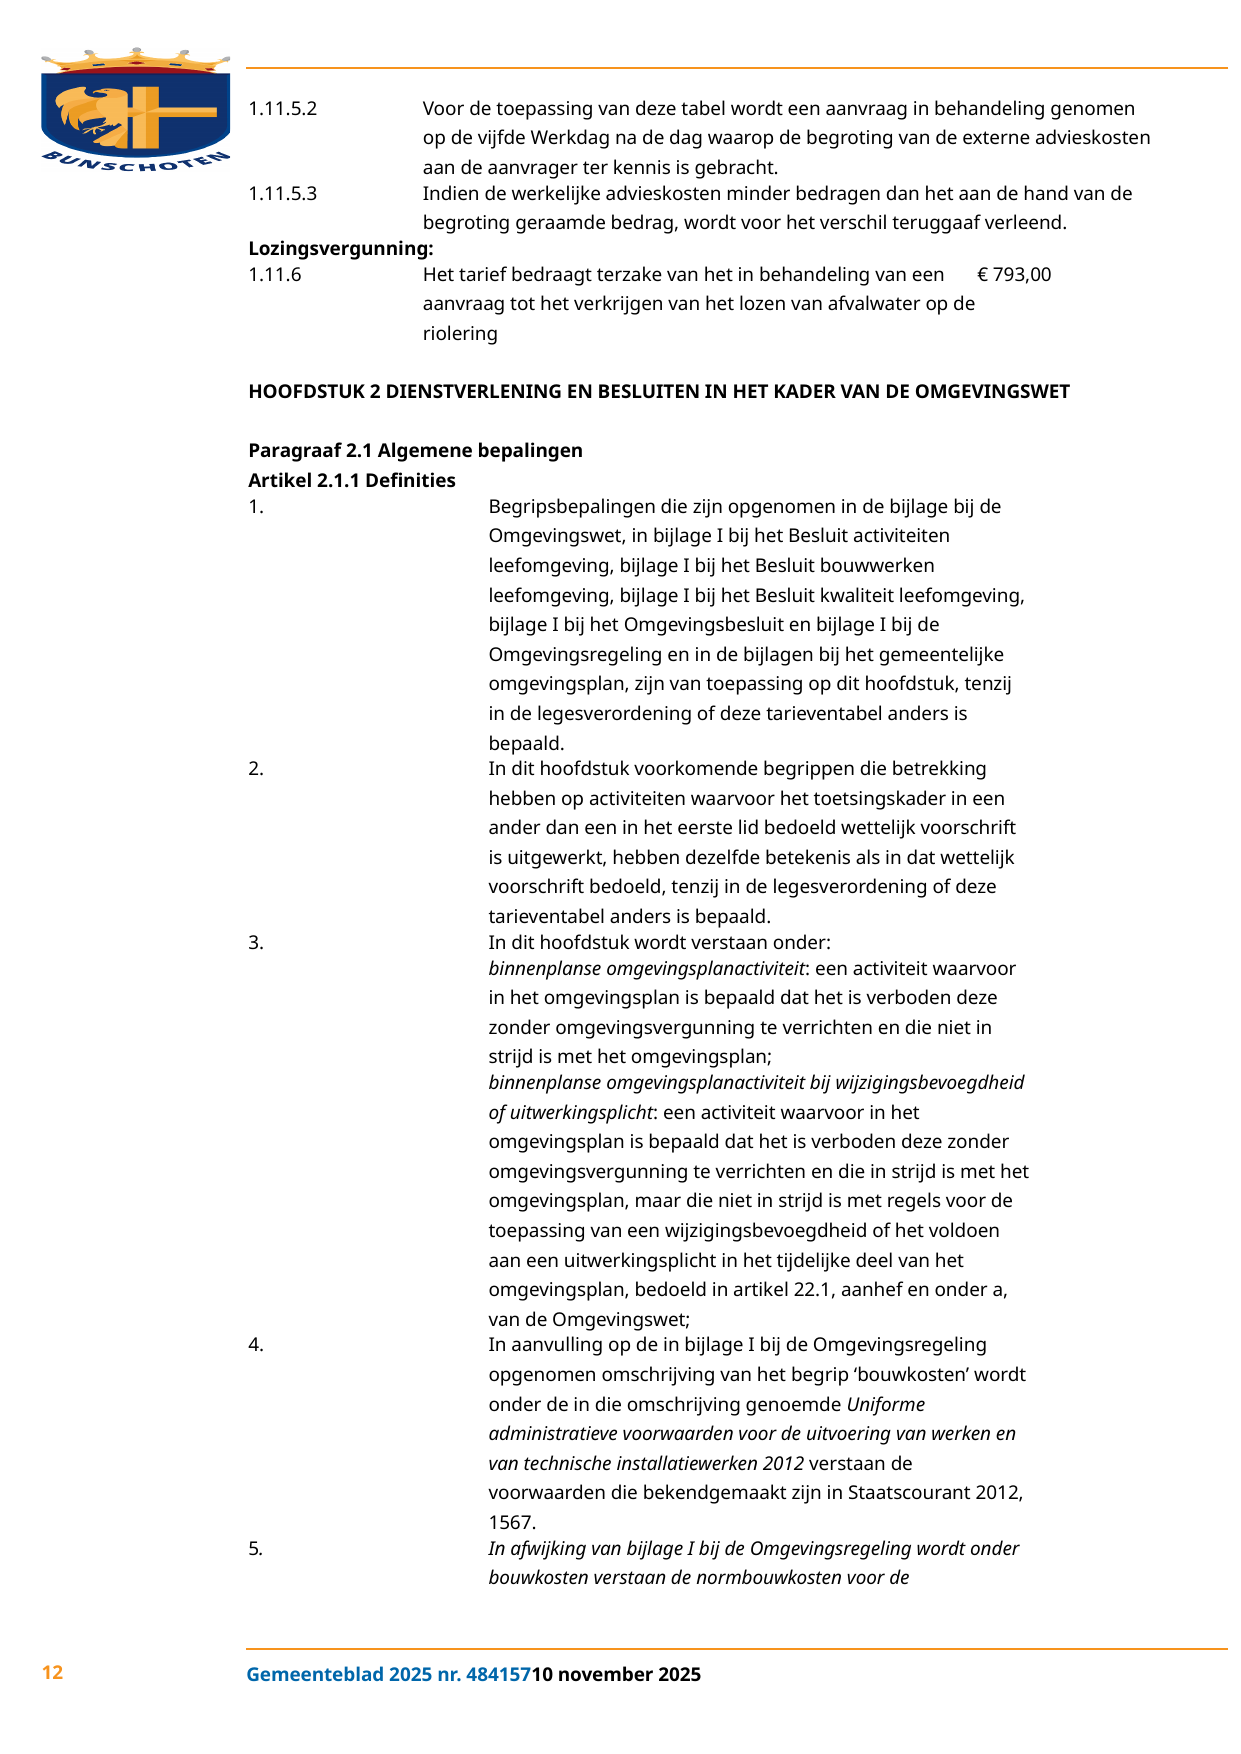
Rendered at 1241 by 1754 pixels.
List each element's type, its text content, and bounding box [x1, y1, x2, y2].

table_cell Begripsbepalingen die zijn opgenomen in de bijlage bij de Omgevingswet, in bijlage I bij het Besluit activiteiten leefomgeving, bijlage I bij het Besluit bouwwerken leefomgeving, bijlage I bij het Besluit kwaliteit leefomgeving, bijlage I bij het Omgevingsbesluit en bijlage I bij de Omgevingsregeling en in de bijlagen bij het gemeentelijke omgevingsplan, zijn van toepassing op dit hoofdstuk, tenzij in de legesverordening of deze tarieventabel anders is bepaald. [488, 493, 1031, 755]
table_cell Indien de werkelijke advieskosten minder bedragen dan het aan de hand van de begroting geraamde bedrag, wordt voor het verschil teruggaaf verleend. [423, 180, 1152, 235]
text HOOFDSTUK 2 DIENSTVERLENING EN BESLUITEN IN HET KADER VAN DE OMGEVINGSWET [248, 378, 1152, 404]
table_header Artikel 2.1.1 Definities [248, 467, 1031, 493]
picture [41, 47, 231, 172]
table_cell In dit hoofdstuk voorkomende begrippen die betrekking hebben op activiteiten waarvoor het toetsingskader in een ander dan een in het eerste lid bedoeld wettelijk voorschrift is uitgewerkt, hebben dezelfde betekenis als in dat wettelijk voorschrift bedoeld, tenzij in de legesverordening of deze tarieventabel anders is bepaald. [488, 755, 1031, 929]
table_cell 5. [248, 1535, 488, 1590]
table_cell € 793,00 [977, 261, 1152, 346]
table_cell 1.11.6 [248, 261, 423, 346]
table_cell binnenplanse omgevingsplanactiviteit: een activiteit waarvoor in het omgevingsplan is bepaald dat het is verboden deze zonder omgevingsvergunning te verrichten en die niet in strijd is met het omgevingsplan; [488, 955, 1031, 1069]
table_cell [248, 955, 488, 1069]
table_cell In dit hoofdstuk wordt verstaan onder: [488, 929, 1031, 955]
table_cell Het tarief bedraagt terzake van het in behandeling van een aanvraag tot het verkrijgen van het lozen van afvalwater op de riolering [423, 261, 977, 346]
table_cell [248, 1069, 488, 1332]
text Paragraaf 2.1 Algemene bepalingen [248, 438, 1152, 463]
table_cell In afwijking van bijlage I bij de Omgevingsregeling wordt onder bouwkosten verstaan de normbouwkosten voor de [488, 1535, 1031, 1590]
table_cell 4. [248, 1332, 488, 1535]
table_cell 1.11.5.2 [248, 95, 423, 180]
table_cell 1.11.5.3 [248, 180, 423, 235]
table_cell In aanvulling op de in bijlage I bij de Omgevingsregeling opgenomen omschrijving van het begrip ‘bouwkosten’ wordt onder de in die omschrijving genoemde Uniforme administratieve voorwaarden voor de uitvoering van werken en van technische installatiewerken 2012 verstaan de voorwaarden die bekendgemaakt zijn in Staatscourant 2012, 1567. [488, 1332, 1031, 1535]
table_cell 1. [248, 493, 488, 755]
table_cell Voor de toepassing van deze tabel wordt een aanvraag in behandeling genomen op de vijfde Werkdag na de dag waarop de begroting van de externe advieskosten aan de aanvrager ter kennis is gebracht. [423, 95, 1152, 180]
table_cell binnenplanse omgevingsplanactiviteit bij wijzigingsbevoegdheid of uitwerkingsplicht: een activiteit waarvoor in het omgevingsplan is bepaald dat het is verboden deze zonder omgevingsvergunning te verrichten en die in strijd is met het omgevingsplan, maar die niet in strijd is met regels voor de toepassing van een wijzigingsbevoegdheid of het voldoen aan een uitwerkingsplicht in het tijdelijke deel van het omgevingsplan, bedoeld in artikel 22.1, aanhef en onder a, van de Omgevingswet; [488, 1069, 1031, 1332]
table_cell 3. [248, 929, 488, 955]
table_cell 2. [248, 755, 488, 929]
table_cell Lozingsvergunning: [248, 235, 1152, 261]
